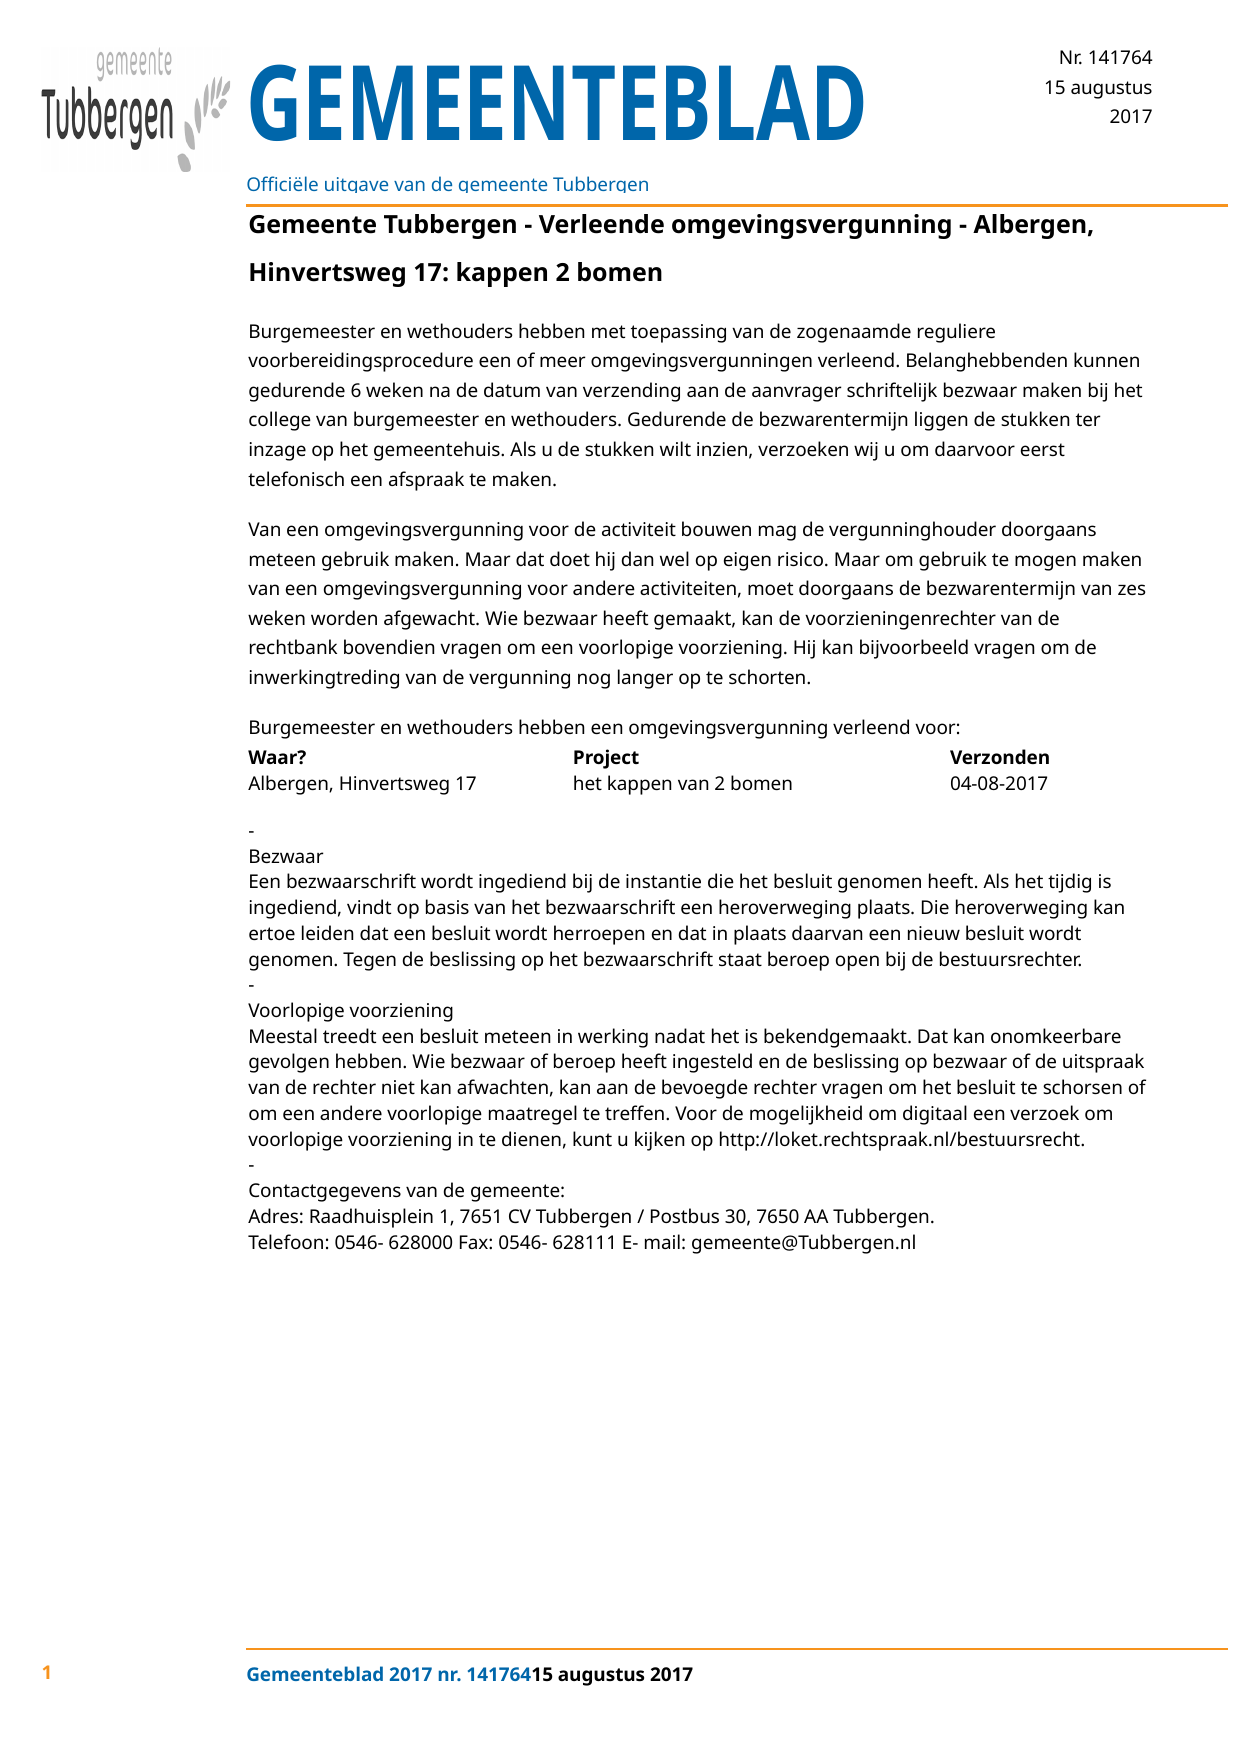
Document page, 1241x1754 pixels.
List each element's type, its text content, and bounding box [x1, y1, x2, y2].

text Gemeente Tubbergen - Verleende omgevingsvergunning - Albergen, Hinvertsweg 17: kappen 2 bomen [248, 207, 1152, 288]
text - [248, 817, 1152, 843]
text Adres: Raadhuisplein 1, 7651 CV Tubbergen / Postbus 30, 7650 AA Tubbergen. [248, 1203, 1152, 1229]
text Contactgegevens van de gemeente: [248, 1177, 1152, 1203]
text Bezwaar [248, 843, 1152, 869]
text Voorlopige voorziening [248, 997, 1152, 1023]
table_cell het kappen van 2 bomen [573, 770, 950, 796]
text Burgemeester en wethouders hebben een omgevingsvergunning verleend voor: [248, 714, 1152, 740]
picture [41, 47, 231, 172]
text Een bezwaarschrift wordt ingediend bij de instantie die het besluit genomen heeft. Als het tijdig is ingediend, vindt op basis van het bezwaarschrift een heroverweging plaats. Die heroverweging kan ertoe leiden dat een besluit wordt herroepen en dat in plaats daarvan een nieuw besluit wordt genomen. Tegen de beslissing op het bezwaarschrift staat beroep open bij de bestuursrechter. [248, 869, 1152, 972]
table_header Waar? [248, 744, 573, 770]
text Burgemeester en wethouders hebben met toepassing van de zogenaamde reguliere voorbereidingsprocedure een of meer omgevingsvergunningen verleend. Belanghebbenden kunnen gedurende 6 weken na de datum van verzending aan de aanvrager schriftelijk bezwaar maken bij het college van burgemeester en wethouders. Gedurende de bezwarentermijn liggen de stukken ter inzage op het gemeentehuis. Als u de stukken wilt inzien, verzoeken wij u om daarvoor eerst telefonisch een afspraak te maken. [248, 318, 1152, 492]
text Meestal treedt een besluit meteen in werking nadat het is bekendgemaakt. Dat kan onomkeerbare gevolgen hebben. Wie bezwaar of beroep heeft ingesteld en de beslissing op bezwaar of de uitspraak van de rechter niet kan afwachten, kan aan de bevoegde rechter vragen om het besluit te schorsen of om een andere voorlopige maatregel te treffen. Voor de mogelijkheid om digitaal een verzoek om voorlopige voorziening in te dienen, kunt u kijken op http://loket.rechtspraak.nl/bestuursrecht. [248, 1023, 1152, 1152]
text Van een omgevingsvergunning voor de activiteit bouwen mag de vergunninghouder doorgaans meteen gebruik maken. Maar dat doet hij dan wel op eigen risico. Maar om gebruik te mogen maken van een omgevingsvergunning voor andere activiteiten, moet doorgaans de bezwarentermijn van zes weken worden afgewacht. Wie bezwaar heeft gemaakt, kan de voorzieningenrechter van de rechtbank bovendien vragen om een voorlopige voorziening. Hij kan bijvoorbeeld vragen om de inwerkingtreding van de vergunning nog langer op te schorten. [248, 516, 1152, 690]
table_header Project [573, 744, 950, 770]
text - [248, 1152, 1152, 1177]
text - [248, 972, 1152, 997]
text Telefoon: 0546- 628000 Fax: 0546- 628111 E- mail: gemeente@Tubbergen.nl [248, 1229, 1152, 1254]
table_cell 04-08-2017 [950, 770, 1152, 796]
table_cell Albergen, Hinvertsweg 17 [248, 770, 573, 796]
table_header Verzonden [950, 744, 1152, 770]
